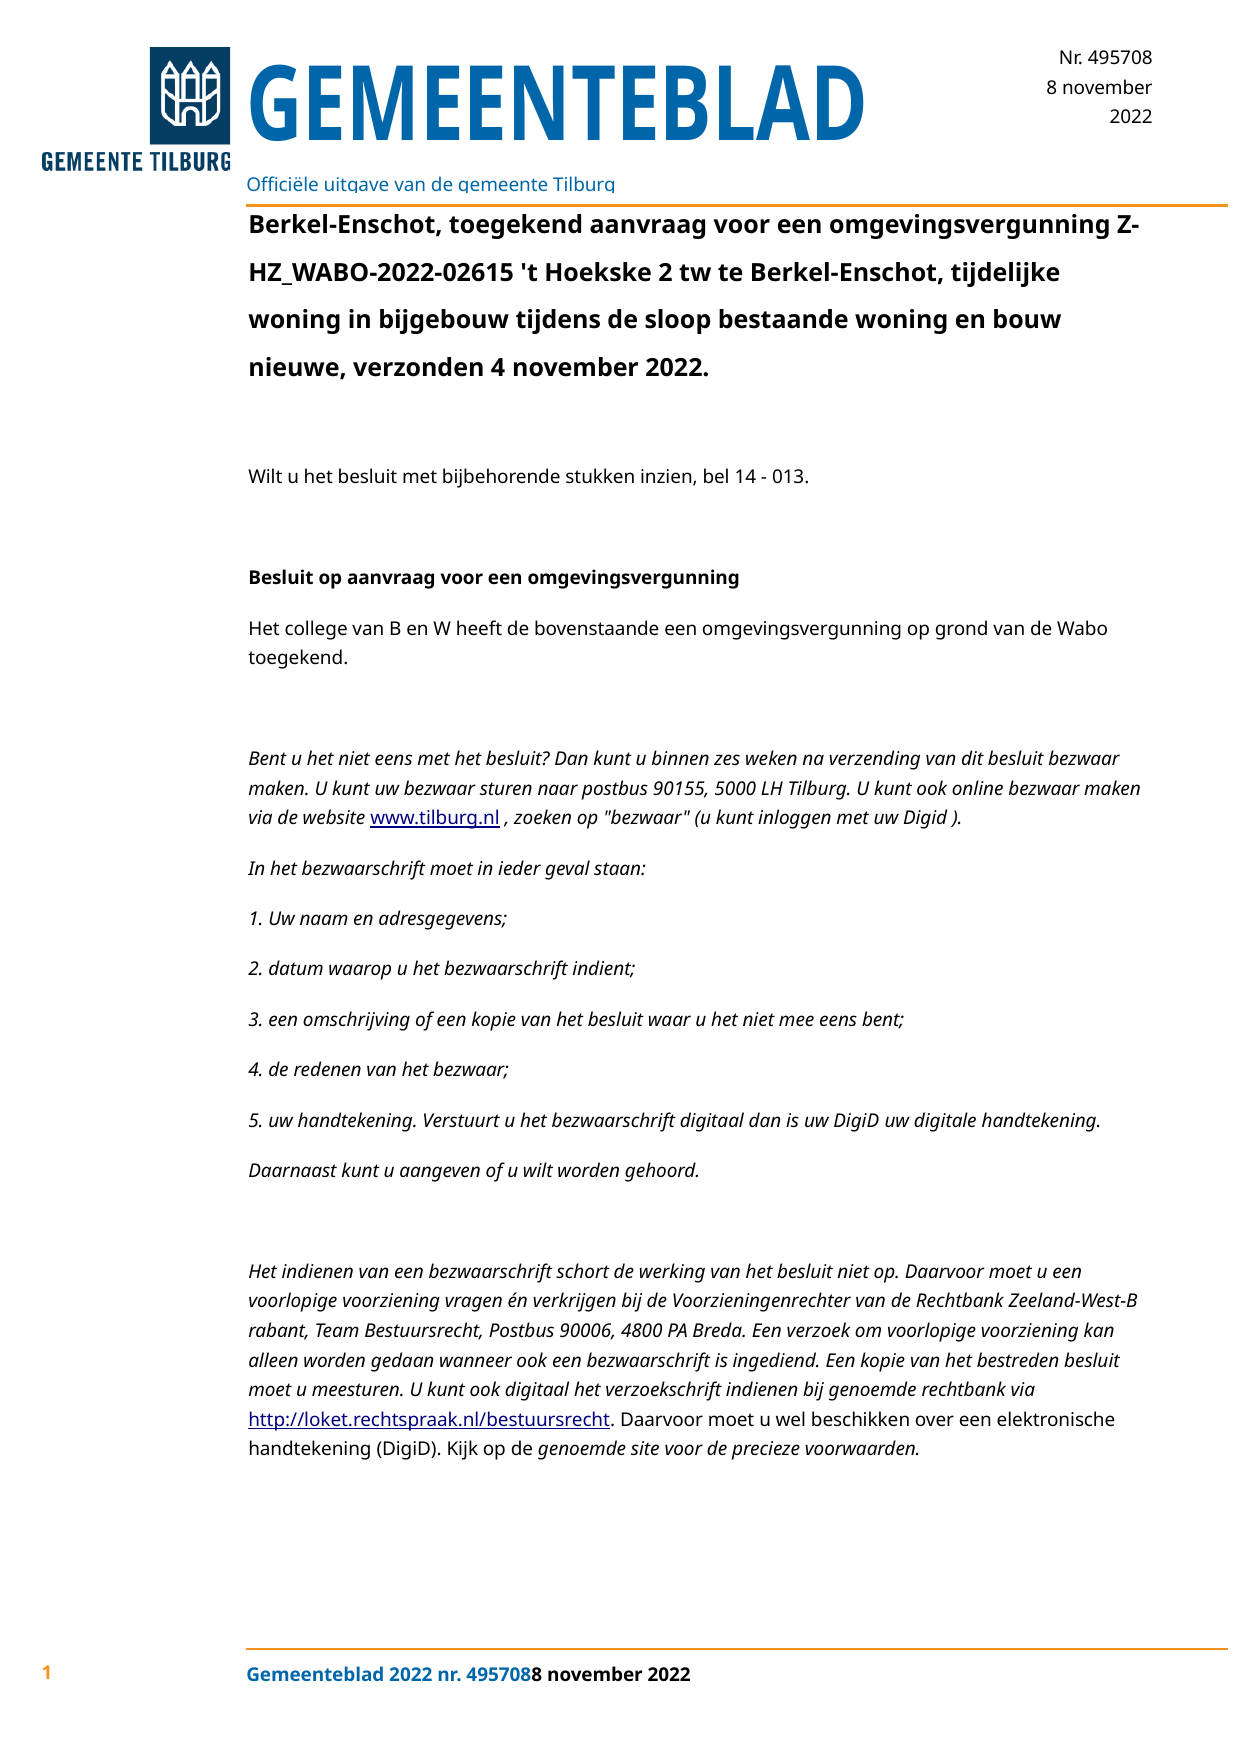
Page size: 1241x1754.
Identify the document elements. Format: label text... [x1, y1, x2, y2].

text Het indienen van een bezwaarschrift schort de werking van het besluit niet op. Daarvoor moet u een voorlopige voorziening vragen én verkrijgen bij de Voorzieningenrechter van de Rechtbank Zeeland-West-B rabant, Team Bestuursrecht, Postbus 90006, 4800 PA Breda. Een verzoek om voorlopige voorziening kan alleen worden gedaan wanneer ook een bezwaarschrift is ingediend. Een kopie van het bestreden besluit moet u meesturen. U kunt ook digitaal het verzoekschrift indienen bij genoemde rechtbank via http://loket.rechtspraak.nl/bestuursrecht. Daarvoor moet u wel beschikken over een elektronische handtekening (DigiD). Kijk op de genoemde site voor de precieze voorwaarden. [248, 1258, 1152, 1461]
text Daarnaast kunt u aangeven of u wilt worden gehoord. [248, 1157, 1152, 1183]
text In het bezwaarschrift moet in ieder geval staan: [248, 855, 1152, 881]
text 2. datum waarop u het bezwaarschrift indient; [248, 956, 1152, 981]
text Bent u het niet eens met het besluit? Dan kunt u binnen zes weken na verzending van dit besluit bezwaar maken. U kunt uw bezwaar sturen naar postbus 90155, 5000 LH Tilburg. U kunt ook online bezwaar maken via de website www.tilburg.nl , zoeken op "bezwaar" (u kunt inloggen met uw Digid ). [248, 745, 1152, 830]
text Berkel-Enschot, toegekend aanvraag voor een omgevingsvergunning Z-HZ_WABO-2022-02615 't Hoekske 2 tw te Berkel-Enschot, tijdelijke woning in bijgebouw tijdens de sloop bestaande woning en bouw nieuwe, verzonden 4 november 2022. [248, 207, 1152, 384]
text Besluit op aanvraag voor een omgevingsvergunning [248, 564, 1152, 590]
text 3. een omschrijving of een kopie van het besluit waar u het niet mee eens bent; [248, 1006, 1152, 1032]
text Wilt u het besluit met bijbehorende stukken inzien, bel 14 - 013. [248, 463, 1152, 489]
text 1. Uw naam en adresgegevens; [248, 905, 1152, 931]
picture [41, 47, 231, 172]
text 4. de redenen van het bezwaar; [248, 1056, 1152, 1082]
text 5. uw handtekening. Verstuurt u het bezwaarschrift digitaal dan is uw DigiD uw digitale handtekening. [248, 1107, 1152, 1133]
text Het college van B en W heeft de bovenstaande een omgevingsvergunning op grond van de Wabo toegekend. [248, 615, 1152, 670]
